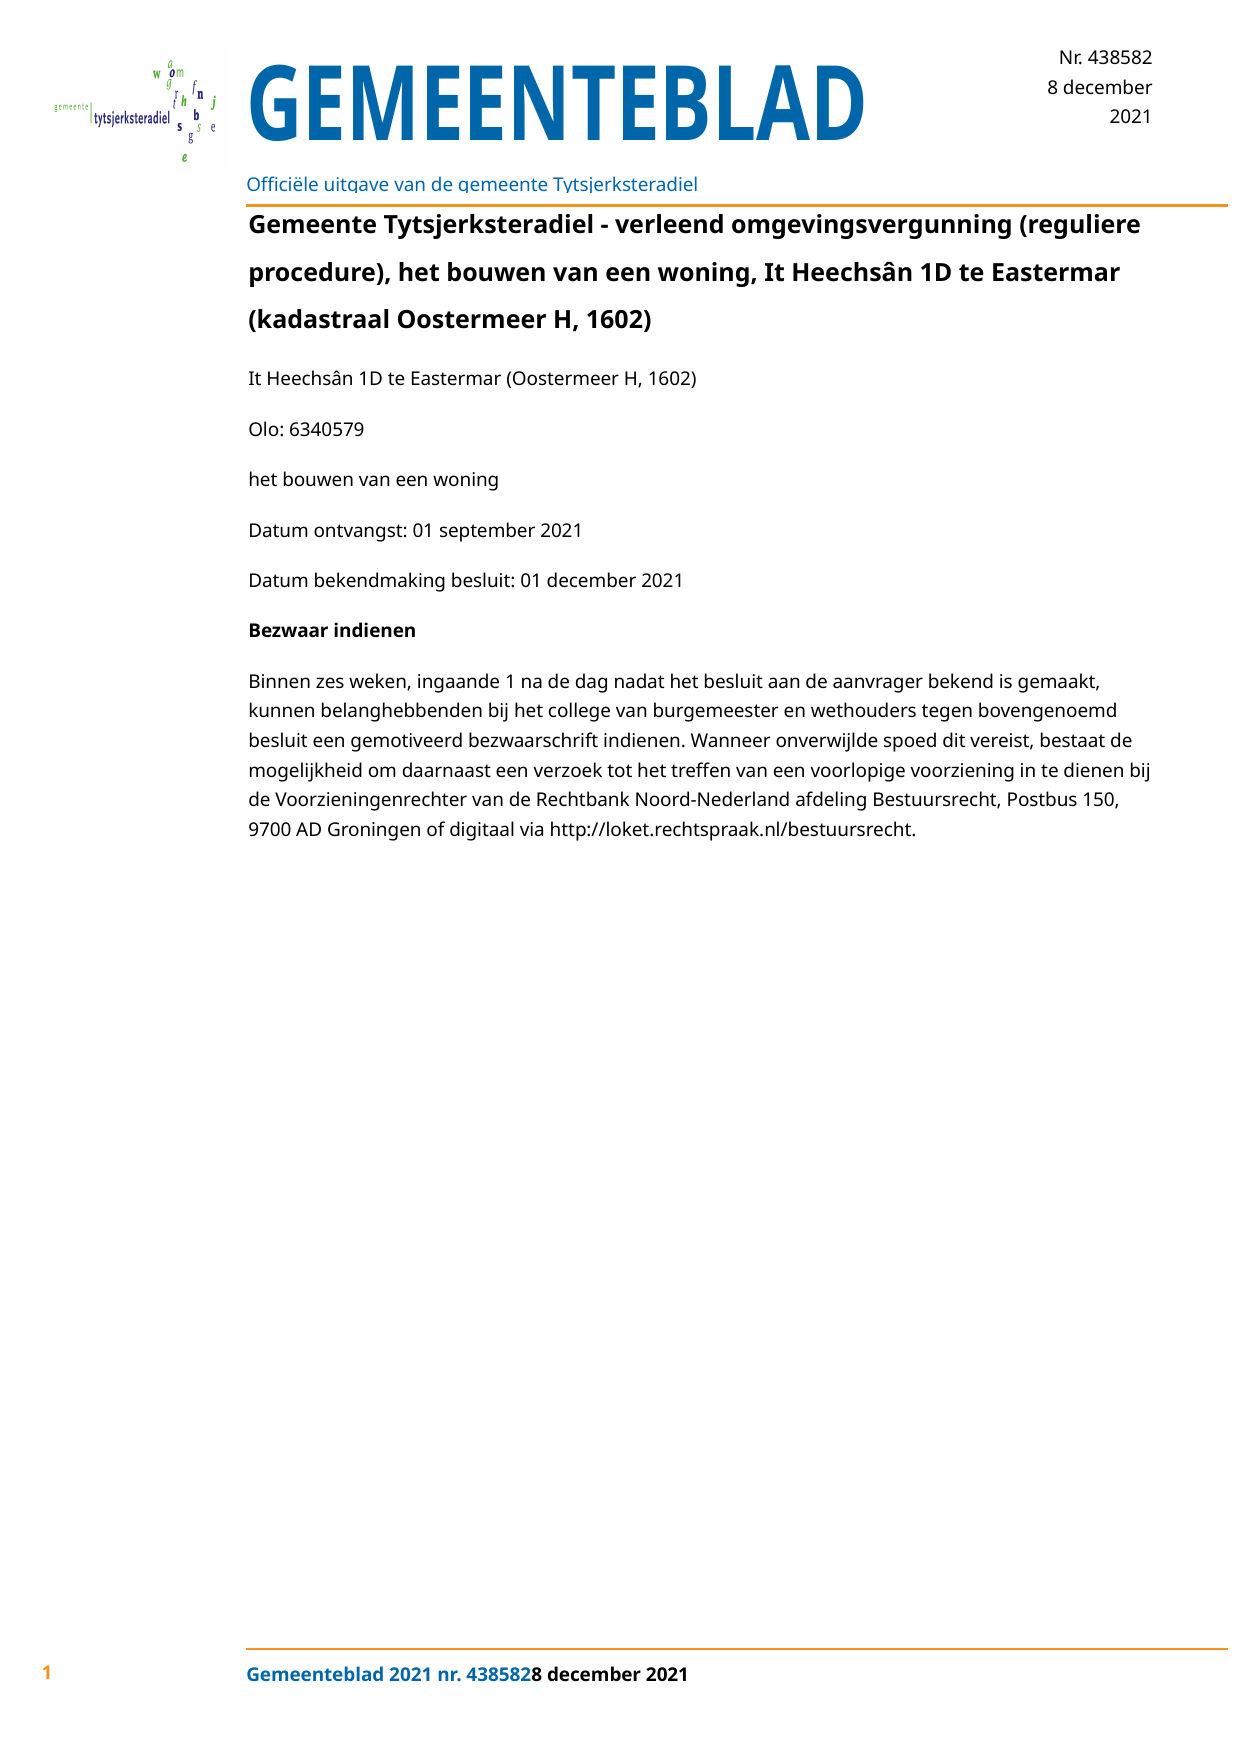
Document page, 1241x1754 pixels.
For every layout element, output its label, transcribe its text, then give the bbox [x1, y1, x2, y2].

text Datum ontvangst: 01 september 2021 [248, 517, 1152, 542]
text Datum bekendmaking besluit: 01 december 2021 [248, 567, 1152, 593]
text Bezwaar indienen [248, 618, 1152, 643]
text It Heechsân 1D te Eastermar (Oostermeer H, 1602) [248, 366, 1152, 391]
picture [41, 47, 231, 172]
text Olo: 6340579 [248, 416, 1152, 442]
text het bouwen van een woning [248, 466, 1152, 492]
text Gemeente Tytsjerksteradiel - verleend omgevingsvergunning (reguliere procedure), het bouwen van een woning, It Heechsân 1D te Eastermar (kadastraal Oostermeer H, 1602) [248, 207, 1152, 336]
text Binnen zes weken, ingaande 1 na de dag nadat het besluit aan de aanvrager bekend is gemaakt, kunnen belanghebbenden bij het college van burgemeester en wethouders tegen bovengenoemd besluit een gemotiveerd bezwaarschrift indienen. Wanneer onverwijlde spoed dit vereist, bestaat de mogelijkheid om daarnaast een verzoek tot het treffen van een voorlopige voorziening in te dienen bij de Voorzieningenrechter van de Rechtbank Noord-Nederland afdeling Bestuursrecht, Postbus 150, 9700 AD Groningen of digitaal via http://loket.rechtspraak.nl/bestuursrecht. [248, 668, 1152, 842]
